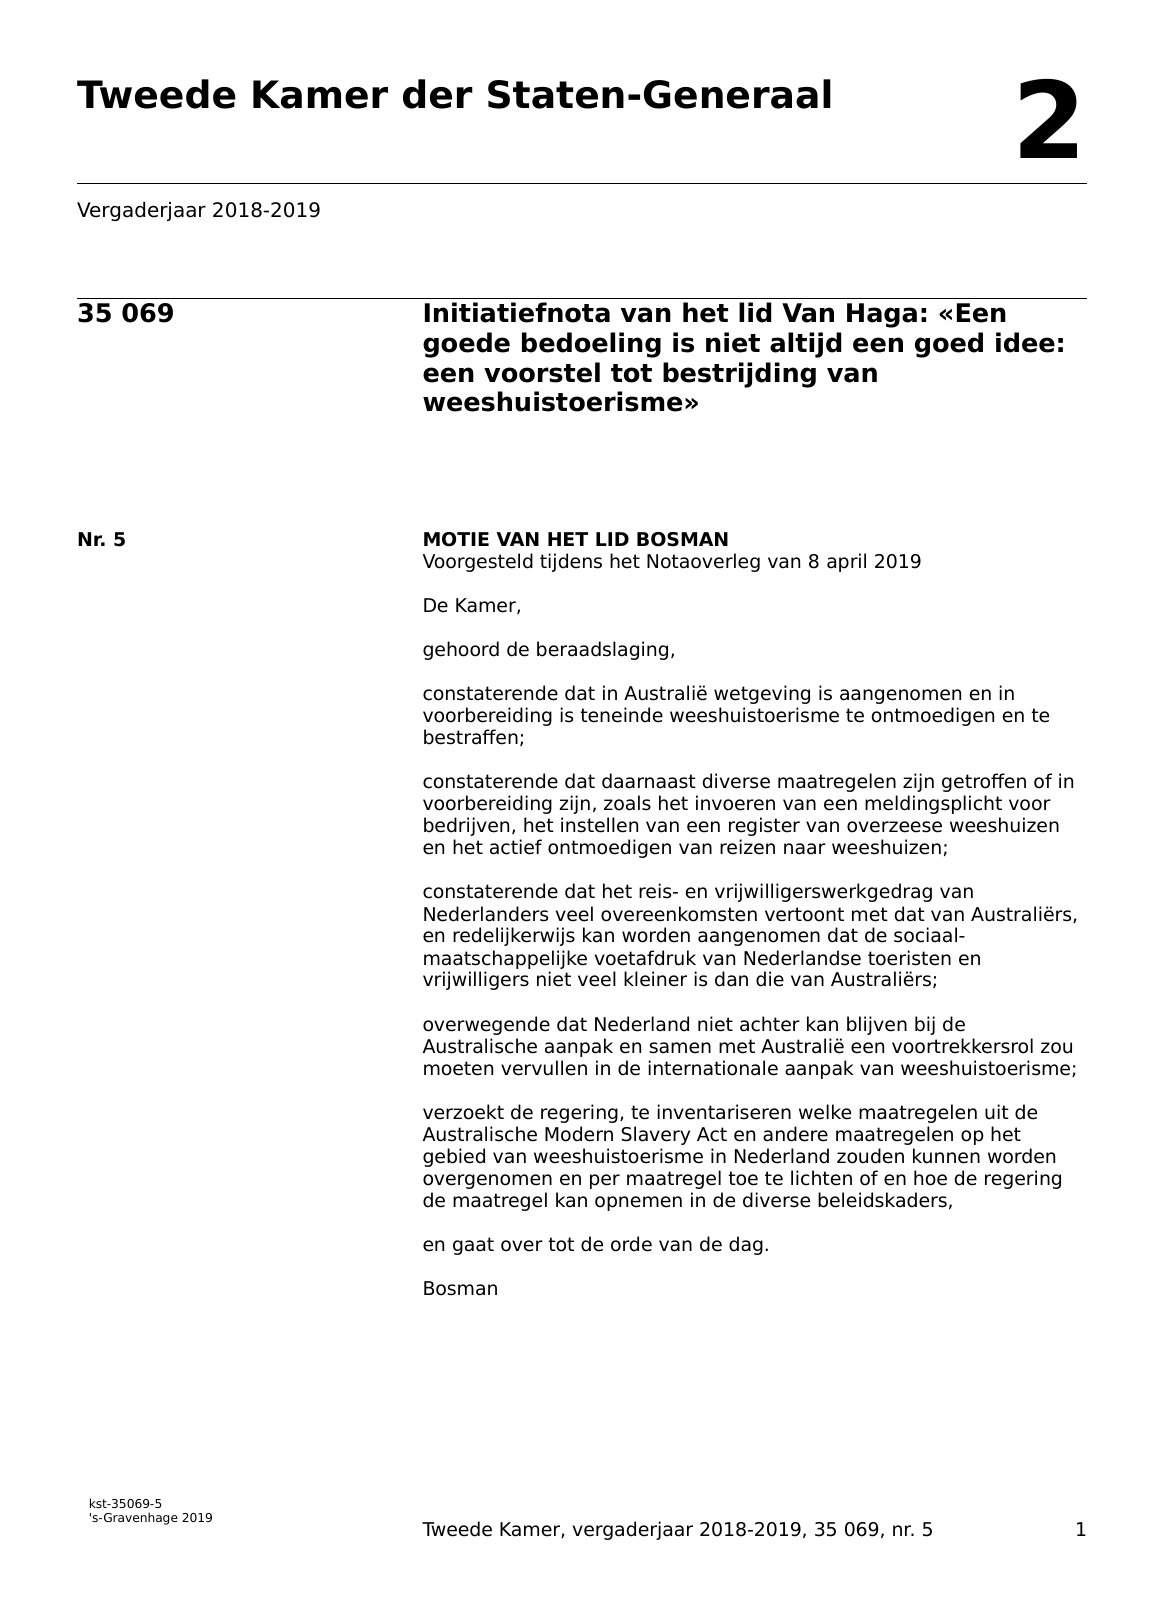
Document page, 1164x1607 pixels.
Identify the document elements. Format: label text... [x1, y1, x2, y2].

subtitle 35 069 Initiatiefnota van het lid Van Haga: «Een goede bedoeling is niet altijd een goed idee: een voorstel tot bestrijding van weeshuistoerisme» [77, 299, 1087, 418]
text en gaat over tot de orde van de dag. [422, 1234, 1087, 1256]
table_header Tweede Kamer der Staten-Generaal [77, 59, 886, 183]
text Voorgesteld tijdens het Notaoverleg van 8 april 2019 [422, 551, 1087, 573]
text constaterende dat in Australië wetgeving is aangenomen en in voorbereiding is teneinde weeshuistoerisme te ontmoedigen en te bestraffen; [422, 683, 1087, 749]
text De Kamer, [422, 595, 1087, 617]
table_cell Vergaderjaar 2018-2019 [77, 184, 1087, 298]
text constaterende dat het reis- en vrijwilligerswerkgedrag van Nederlanders veel overeenkomsten vertoont met dat van Australiërs, en redelijkerwijs kan worden aangenomen dat de sociaal-maatschappelijke voetafdruk van Nederlandse toeristen en vrijwilligers niet veel kleiner is dan die van Australiërs; [422, 881, 1087, 991]
text gehoord de beraadslaging, [422, 639, 1087, 661]
text overwegende dat Nederland niet achter kan blijven bij de Australische aanpak en samen met Australië een voortrekkersrol zou moeten vervullen in de internationale aanpak van weeshuistoerisme; [422, 1013, 1087, 1079]
text 's-Gravenhage 2019 [88, 1511, 323, 1525]
text kst-35069-5 [88, 1497, 323, 1511]
subtitle Nr. 5 MOTIE VAN HET LID BOSMAN [77, 529, 1087, 551]
text verzoekt de regering, te inventariseren welke maatregelen uit de Australische Modern Slavery Act en andere maatregelen op het gebied van weeshuistoerisme in Nederland zouden kunnen worden overgenomen en per maatregel toe te lichten of en hoe de regering de maatregel kan opnemen in de diverse beleidskaders, [422, 1102, 1087, 1212]
text Bosman [422, 1278, 1087, 1300]
text constaterende dat daarnaast diverse maatregelen zijn getroffen of in voorbereiding zijn, zoals het invoeren van een meldingsplicht voor bedrijven, het instellen van een register van overzeese weeshuizen en het actief ontmoedigen van reizen naar weeshuizen; [422, 771, 1087, 859]
table_header 2 [886, 59, 1087, 183]
